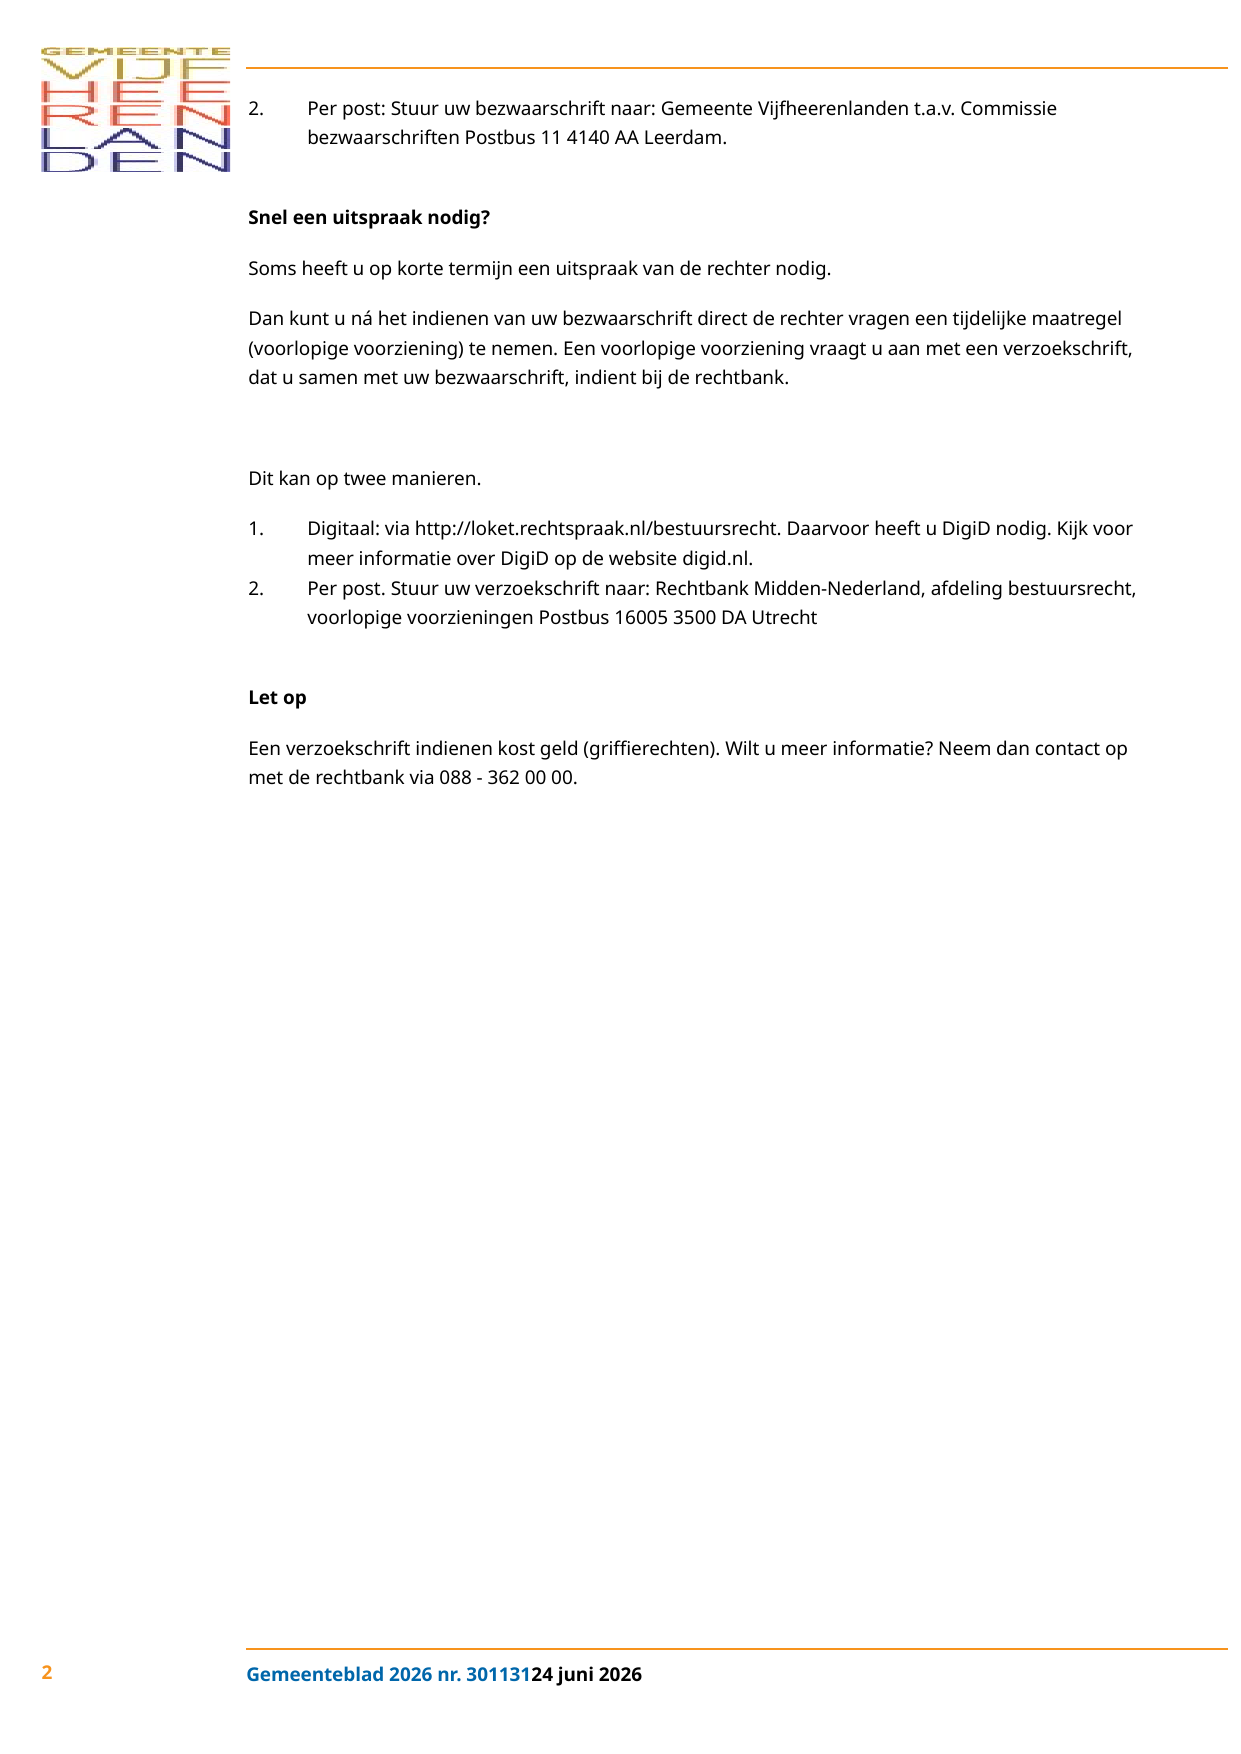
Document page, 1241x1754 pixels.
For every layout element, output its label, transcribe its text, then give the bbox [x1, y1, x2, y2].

picture [41, 47, 231, 172]
text Dit kan op twee manieren. [248, 465, 1152, 491]
text Let op [248, 684, 1152, 710]
list Per post: Stuur uw bezwaarschrift naar: Gemeente Vijfheerenlanden t.a.v. Commissie bezwaarschriften Postbus 11 4140 AA Leerdam. [248, 95, 1152, 150]
text Een verzoekschrift indienen kost geld (griffierechten). Wilt u meer informatie? Neem dan contact op met de rechtbank via 088 - 362 00 00. [248, 735, 1152, 790]
text Soms heeft u op korte termijn een uitspraak van de rechter nodig. [248, 255, 1152, 281]
list Per post. Stuur uw verzoekschrift naar: Rechtbank Midden-Nederland, afdeling bestuursrecht, voorlopige voorzieningen Postbus 16005 3500 DA Utrecht [248, 575, 1152, 630]
text Dan kunt u ná het indienen van uw bezwaarschrift direct de rechter vragen een tijdelijke maatregel (voorlopige voorziening) te nemen. Een voorlopige voorziening vraagt u aan met een verzoekschrift, dat u samen met uw bezwaarschrift, indient bij de rechtbank. [248, 305, 1152, 390]
text Snel een uitspraak nodig? [248, 204, 1152, 230]
list Digitaal: via http://loket.rechtspraak.nl/bestuursrecht. Daarvoor heeft u DigiD nodig. Kijk voor meer informatie over DigiD op de website digid.nl. [248, 516, 1152, 571]
